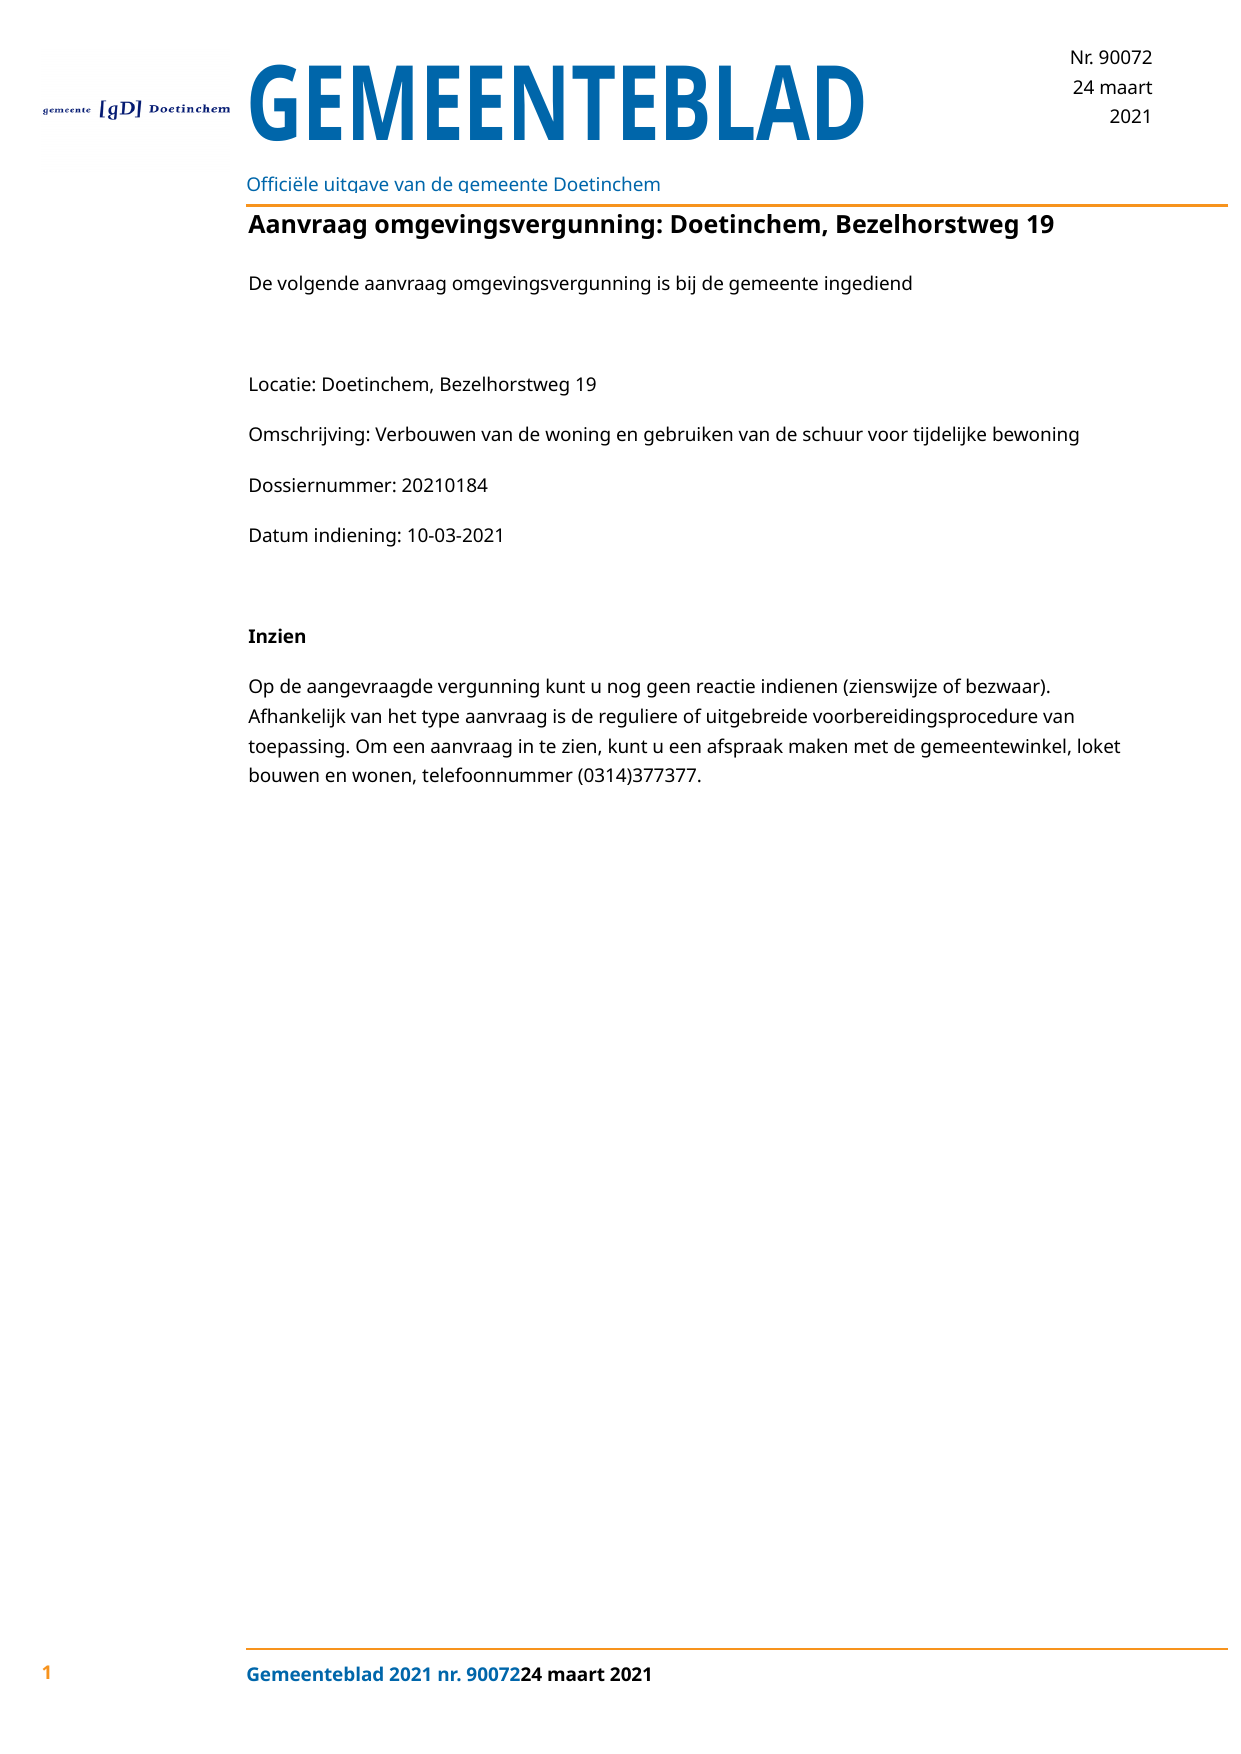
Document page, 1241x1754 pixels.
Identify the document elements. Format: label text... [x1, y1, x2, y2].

text Datum indiening: 10-03-2021 [248, 522, 1152, 548]
text Inzien [248, 623, 1152, 649]
text Op de aangevraagde vergunning kunt u nog geen reactie indienen (zienswijze of bezwaar). Afhankelijk van het type aanvraag is de reguliere of uitgebreide voorbereidingsprocedure van toepassing. Om een aanvraag in te zien, kunt u een afspraak maken met de gemeentewinkel, loket bouwen en wonen, telefoonnummer (0314)377377. [248, 674, 1152, 788]
text Dossiernummer: 20210184 [248, 472, 1152, 498]
text Aanvraag omgevingsvergunning: Doetinchem, Bezelhorstweg 19 [248, 207, 1152, 241]
text De volgende aanvraag omgevingsvergunning is bij de gemeente ingediend [248, 270, 1152, 296]
text Omschrijving: Verbouwen van de woning en gebruiken van de schuur voor tijdelijke bewoning [248, 422, 1152, 447]
picture [41, 47, 231, 172]
text Locatie: Doetinchem, Bezelhorstweg 19 [248, 371, 1152, 397]
